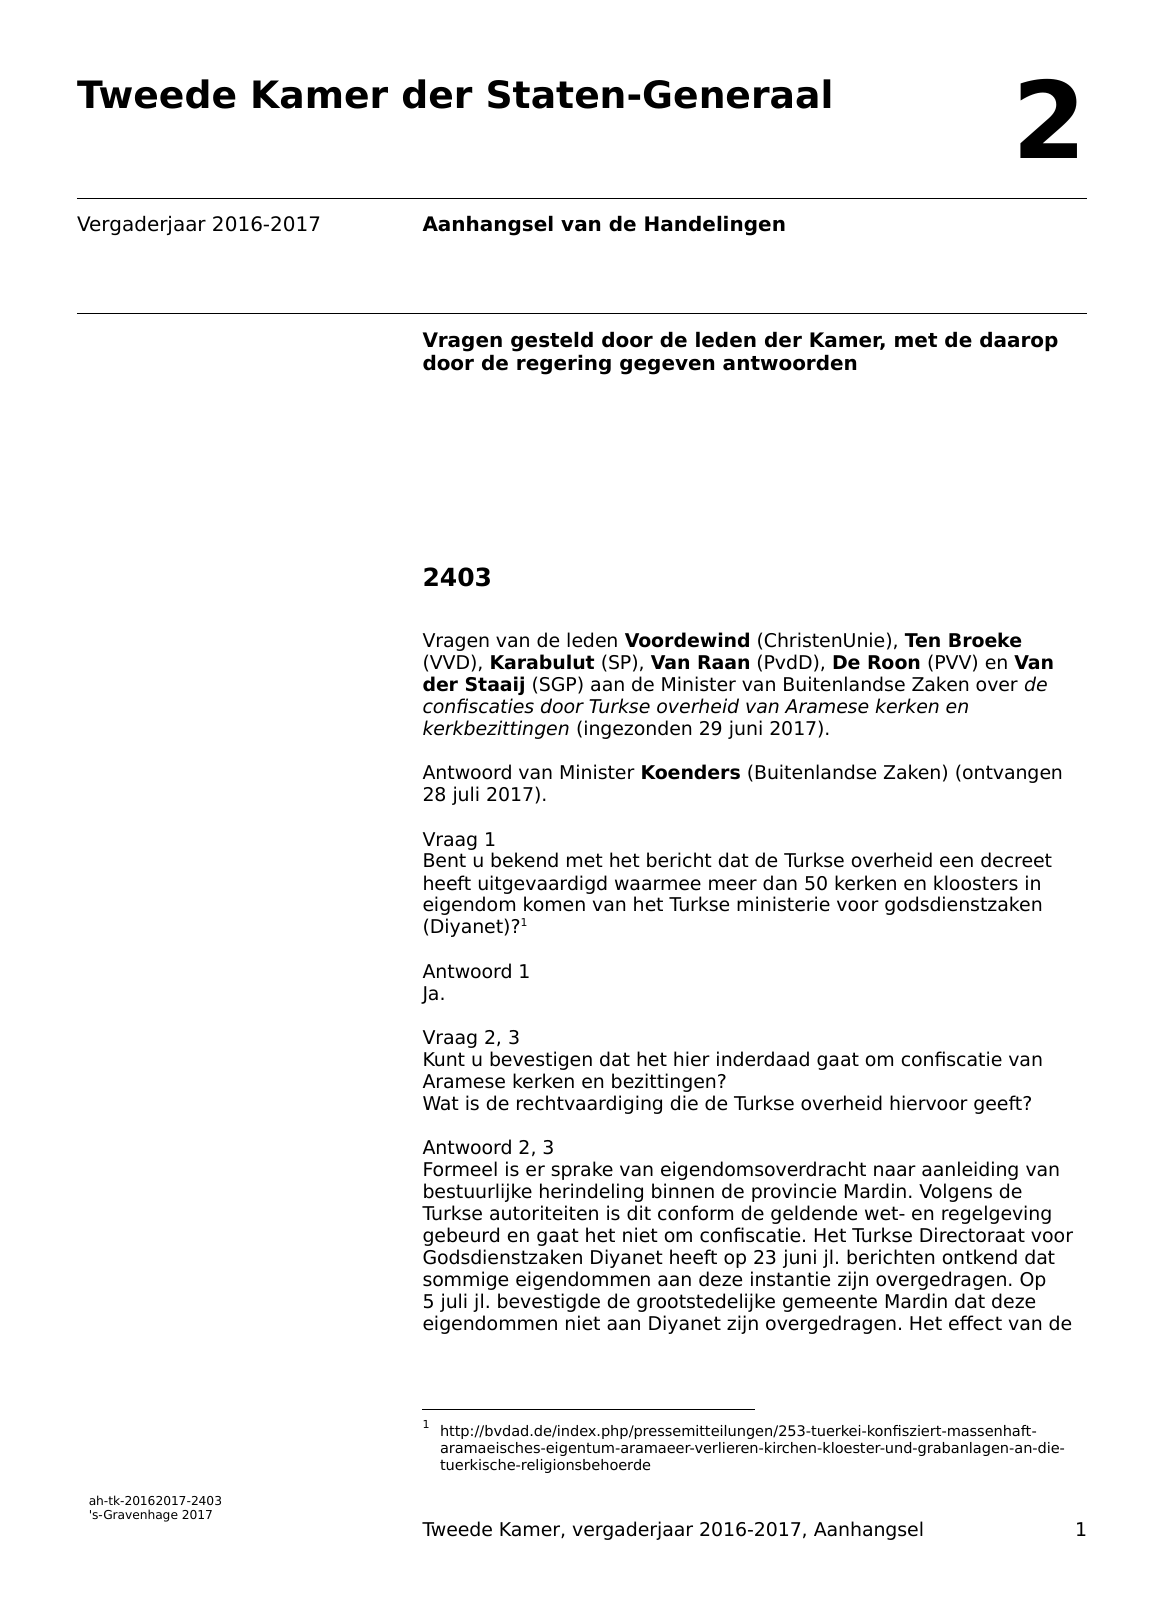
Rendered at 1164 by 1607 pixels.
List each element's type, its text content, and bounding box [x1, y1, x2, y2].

text Ja. [422, 982, 1087, 1004]
text Vraag 1 [422, 828, 1087, 850]
text Antwoord 2, 3 [422, 1137, 1087, 1159]
text Bent u bekend met het bericht dat de Turkse overheid een decreet heeft uitgevaardigd waarmee meer dan 50 kerken en kloosters in eigendom komen van het Turkse ministerie voor godsdienstzaken (Diyanet)? [422, 850, 1087, 938]
text Vraag 2, 3 [422, 1027, 1087, 1049]
text ah-tk-20162017-2403 [88, 1494, 323, 1508]
table_cell [77, 314, 422, 375]
table_cell Vragen gesteld door de leden der Kamer, met de daarop door de regering gegeven antwoorden [422, 314, 1087, 375]
text Antwoord van Minister Koenders (Buitenlandse Zaken) (ontvangen 28 juli 2017). [422, 762, 1087, 806]
table_cell Vergaderjaar 2016-2017 [77, 199, 422, 313]
table_cell Aanhangsel van de Handelingen [422, 199, 1087, 313]
text Wat is de rechtvaardiging die de Turkse overheid hiervoor geeft? [422, 1093, 1087, 1114]
text 2403 [422, 563, 1087, 592]
table_header Tweede Kamer der Staten-Generaal [77, 59, 886, 198]
text Antwoord 1 [422, 961, 1087, 982]
text 's-Gravenhage 2017 [88, 1508, 323, 1522]
text Vragen van de leden Voordewind (ChristenUnie), Ten Broeke (VVD), Karabulut (SP), Van Raan (PvdD), De Roon (PVV) en Van der Staaij (SGP) aan de Minister van Buitenlandse Zaken over de confiscaties door Turkse overheid van Aramese kerken en kerkbezittingen (ingezonden 29 juni 2017). [422, 630, 1087, 740]
text Kunt u bevestigen dat het hier inderdaad gaat om confiscatie van Aramese kerken en bezittingen? [422, 1049, 1087, 1093]
text Formeel is er sprake van eigendomsoverdracht naar aanleiding van bestuurlijke herindeling binnen de provincie Mardin. Volgens de Turkse autoriteiten is dit conform de geldende wet- en regelgeving gebeurd en gaat het niet om confiscatie. Het Turkse Directoraat voor Godsdienstzaken Diyanet heeft op 23 juni jl. berichten ontkend dat sommige eigendommen aan deze instantie zijn overgedragen. Op 5 juli jl. bevestigde de grootstedelijke gemeente Mardin dat deze eigendommen niet aan Diyanet zijn overgedragen. Het effect van de [422, 1159, 1087, 1334]
text http://bvdad.de/index.php/pressemitteilungen/253-tuerkei-konfisziert-massenhaft-aramaeisches-eigentum-aramaeer-verlieren-kirchen-kloester-und-grabanlagen-an-die-tuerkische-religionsbehoerde [422, 1418, 1087, 1474]
table_header 2 [886, 59, 1087, 198]
